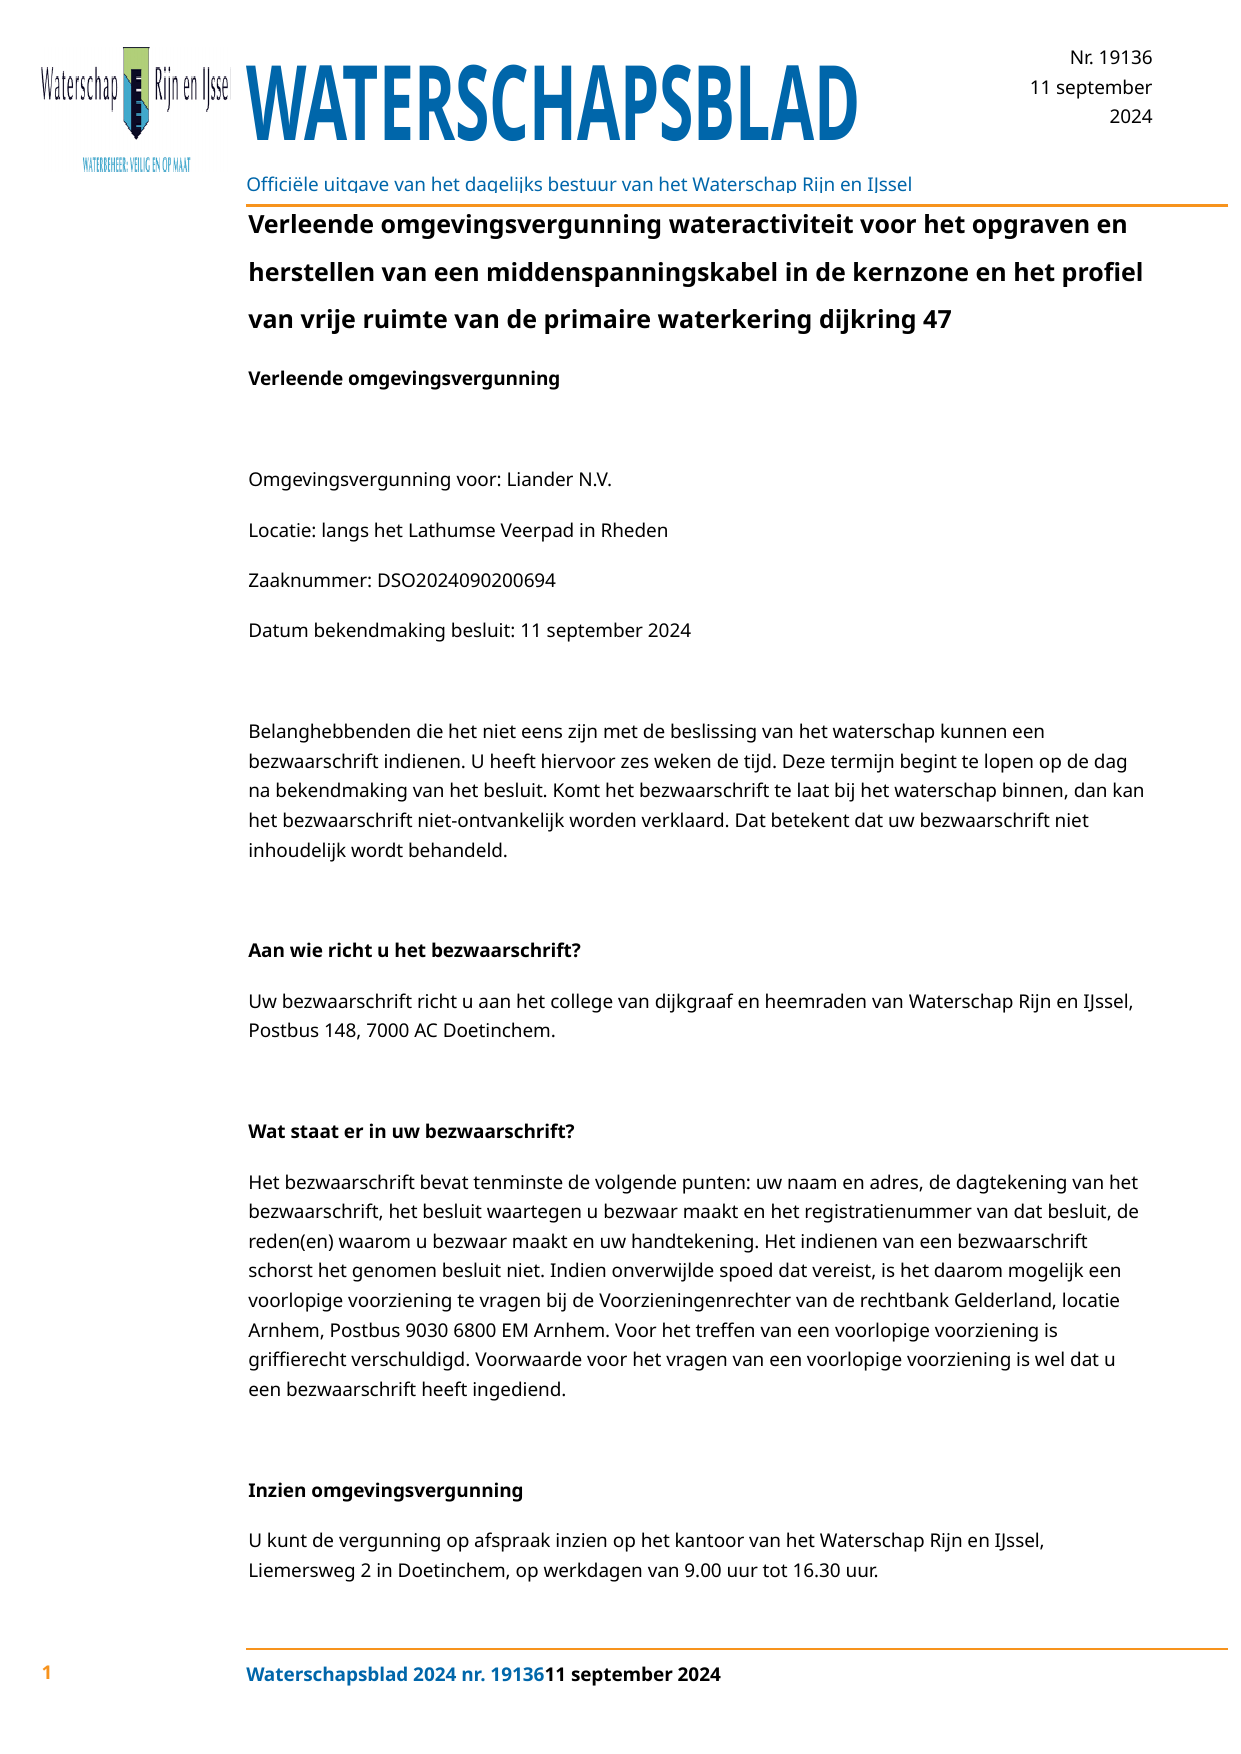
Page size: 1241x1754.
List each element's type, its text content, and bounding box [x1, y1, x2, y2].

text Belanghebbenden die het niet eens zijn met de beslissing van het waterschap kunnen een bezwaarschrift indienen. U heeft hiervoor zes weken de tijd. Deze termijn begint te lopen op de dag na bekendmaking van het besluit. Komt het bezwaarschrift te laat bij het waterschap binnen, dan kan het bezwaarschrift niet-ontvankelijk worden verklaard. Dat betekent dat uw bezwaarschrift niet inhoudelijk wordt behandeld. [248, 718, 1152, 862]
text Uw bezwaarschrift richt u aan het college van dijkgraaf en heemraden van Waterschap Rijn en IJssel, Postbus 148, 7000 AC Doetinchem. [248, 988, 1152, 1043]
text Verleende omgevingsvergunning [248, 366, 1152, 391]
text Wat staat er in uw bezwaarschrift? [248, 1118, 1152, 1144]
text Aan wie richt u het bezwaarschrift? [248, 938, 1152, 963]
text Omgevingsvergunning voor: Liander N.V. [248, 466, 1152, 492]
text Het bezwaarschrift bevat tenminste de volgende punten: uw naam en adres, de dagtekening van het bezwaarschrift, het besluit waartegen u bezwaar maakt en het registratienummer van dat besluit, de reden(en) waarom u bezwaar maakt en uw handtekening. Het indienen van een bezwaarschrift schorst het genomen besluit niet. Indien onverwijlde spoed dat vereist, is het daarom mogelijk een voorlopige voorziening te vragen bij de Voorzieningenrechter van de rechtbank Gelderland, locatie Arnhem, Postbus 9030 6800 EM Arnhem. Voor het treffen van een voorlopige voorziening is griffierecht verschuldigd. Voorwaarde voor het vragen van een voorlopige voorziening is wel dat u een bezwaarschrift heeft ingediend. [248, 1169, 1152, 1402]
text U kunt de vergunning op afspraak inzien op het kantoor van het Waterschap Rijn en IJssel, Liemersweg 2 in Doetinchem, op werkdagen van 9.00 uur tot 16.30 uur. [248, 1527, 1152, 1582]
picture [41, 47, 231, 172]
text Locatie: langs het Lathumse Veerpad in Rheden [248, 517, 1152, 542]
text Inzien omgevingsvergunning [248, 1477, 1152, 1502]
text Datum bekendmaking besluit: 11 september 2024 [248, 618, 1152, 643]
text Zaaknummer: DSO2024090200694 [248, 567, 1152, 593]
text Verleende omgevingsvergunning wateractiviteit voor het opgraven en herstellen van een middenspanningskabel in de kernzone en het profiel van vrije ruimte van de primaire waterkering dijkring 47 [248, 207, 1152, 336]
